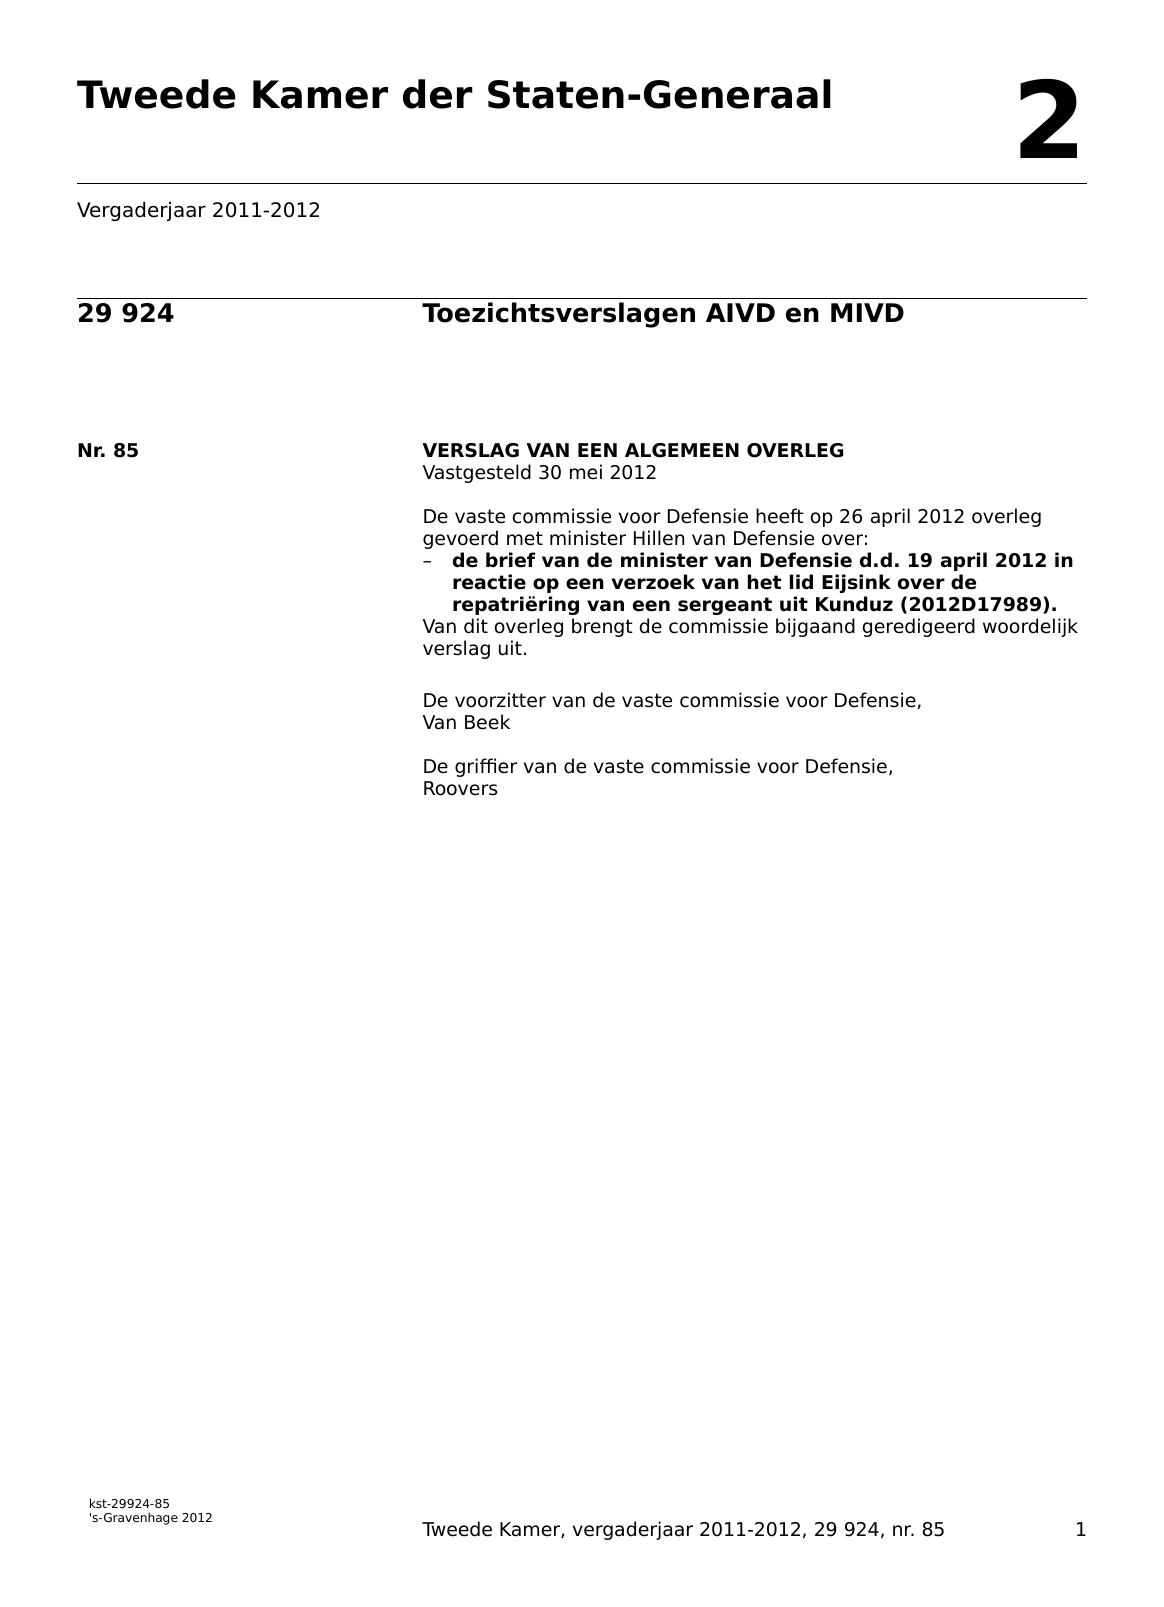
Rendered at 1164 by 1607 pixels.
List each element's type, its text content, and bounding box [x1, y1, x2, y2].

text De voorzitter van de vaste commissie voor Defensie, Van Beek [422, 690, 1087, 734]
table_header 2 [886, 59, 1087, 183]
text Van dit overleg brengt de commissie bijgaand geredigeerd woordelijk verslag uit. [422, 616, 1087, 660]
subtitle Nr. 85 VERSLAG VAN EEN ALGEMEEN OVERLEG [77, 440, 1087, 462]
text Vastgesteld 30 mei 2012 [422, 462, 1087, 484]
table_cell Vergaderjaar 2011-2012 [77, 184, 1087, 298]
text De vaste commissie voor Defensie heeft op 26 april 2012 overleg gevoerd met minister Hillen van Defensie over: [422, 506, 1087, 550]
subtitle 29 924 Toezichtsverslagen AIVD en MIVD [77, 299, 1087, 329]
text 's-Gravenhage 2012 [88, 1511, 323, 1525]
table_header Tweede Kamer der Staten-Generaal [77, 59, 886, 183]
text kst-29924-85 [88, 1497, 323, 1511]
text – de brief van de minister van Defensie d.d. 19 april 2012 in reactie op een verzoek van het lid Eijsink over de repatriëring van een sergeant uit Kunduz (2012D17989). [422, 550, 1087, 616]
text De griffier van de vaste commissie voor Defensie, Roovers [422, 756, 1087, 800]
